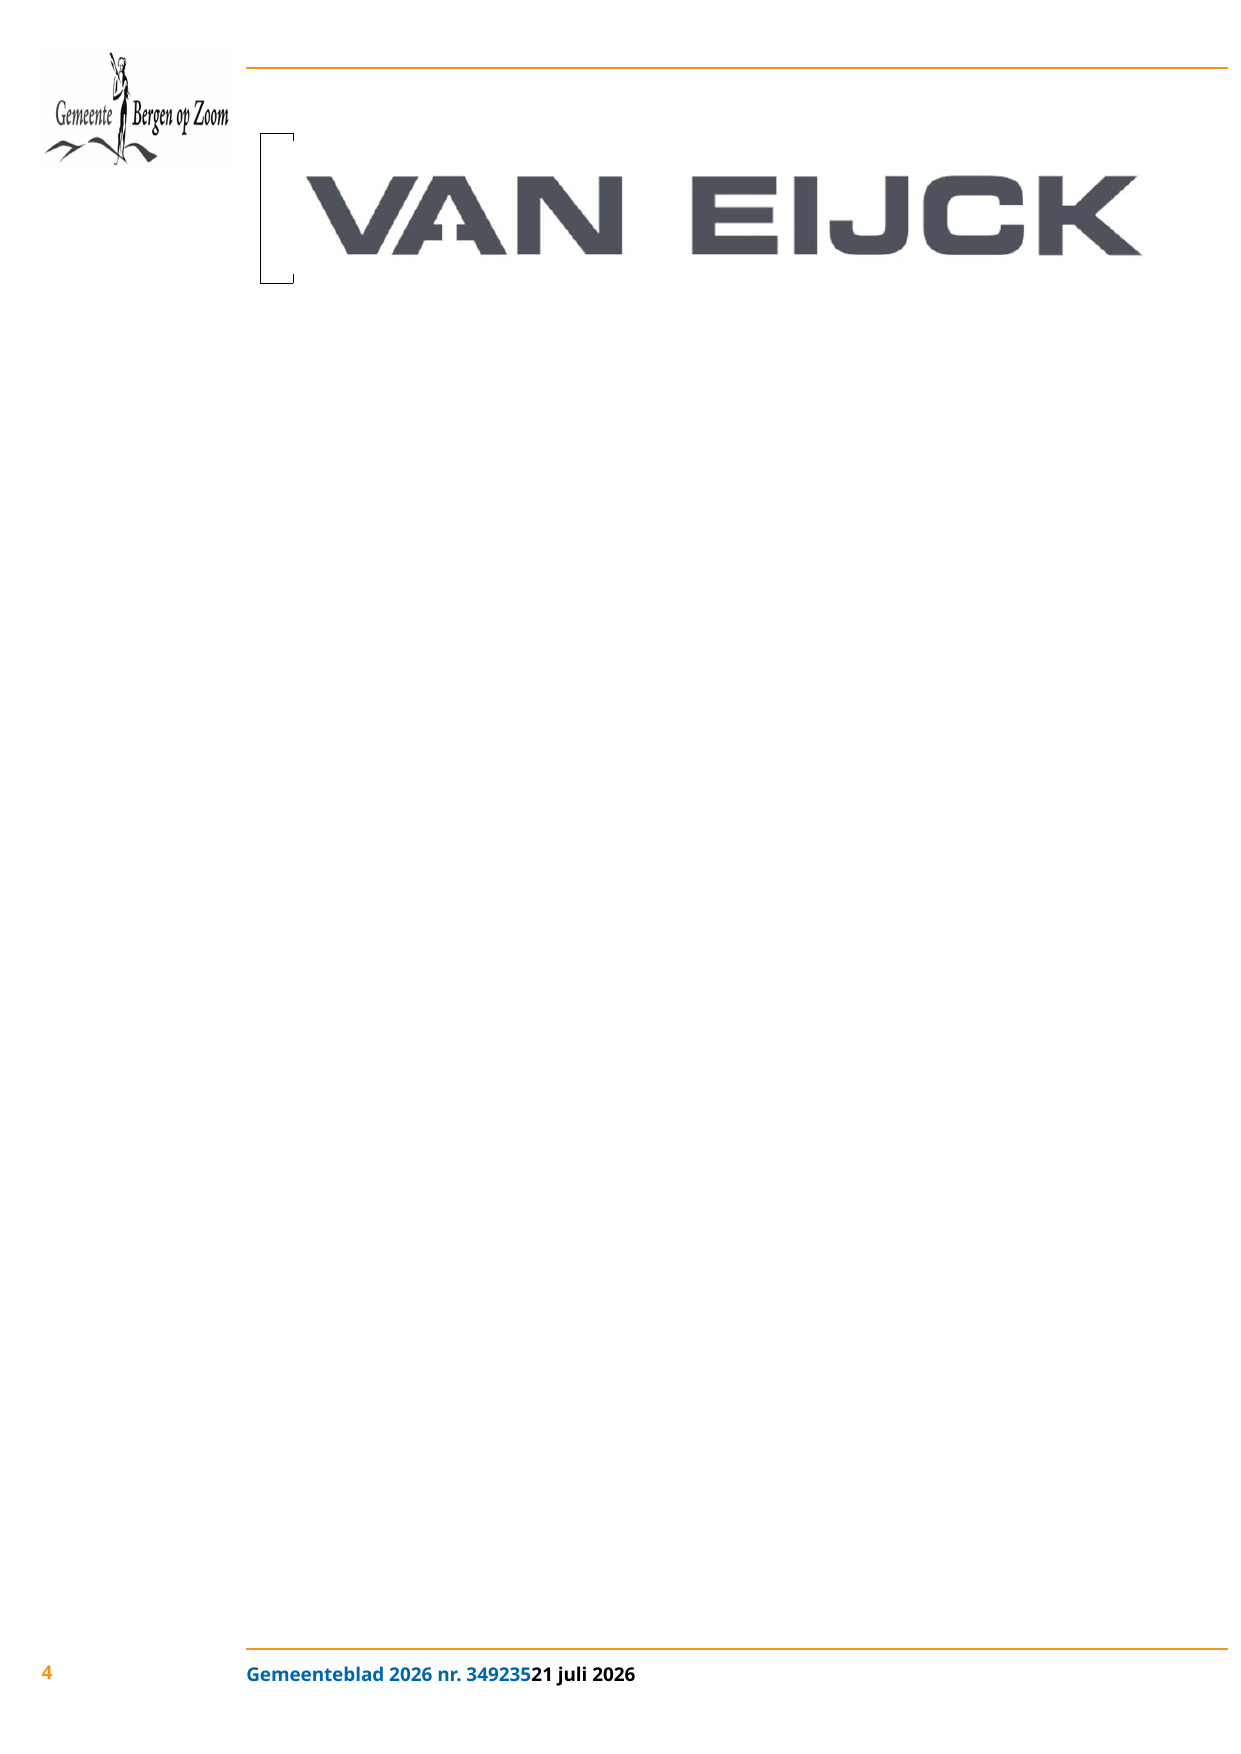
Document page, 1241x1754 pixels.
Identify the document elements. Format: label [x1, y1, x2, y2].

picture [41, 47, 231, 172]
picture [268, 141, 1173, 274]
